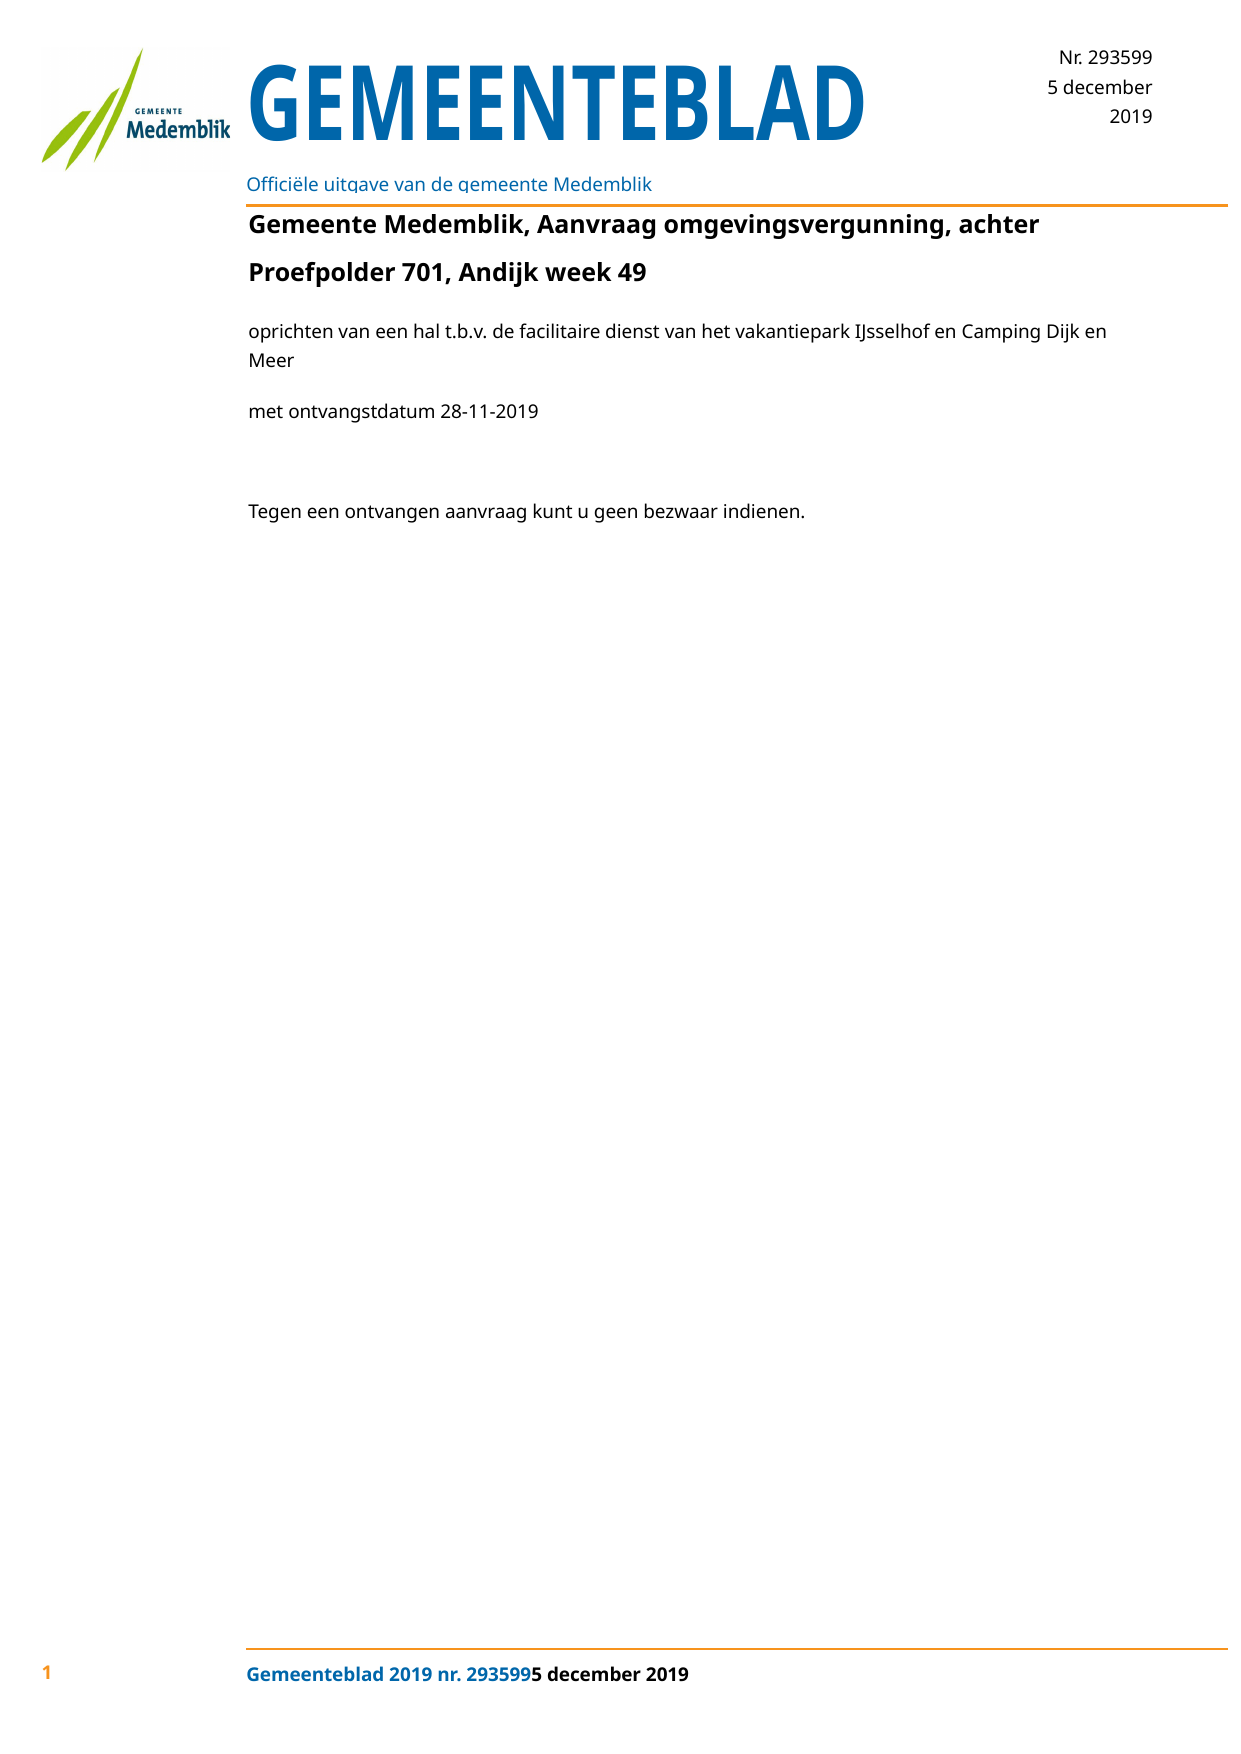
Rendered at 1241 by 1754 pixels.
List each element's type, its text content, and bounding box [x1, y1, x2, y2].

text met ontvangstdatum 28-11-2019 [248, 398, 1152, 424]
picture [41, 47, 231, 172]
text oprichten van een hal t.b.v. de facilitaire dienst van het vakantiepark IJsselhof en Camping Dijk en Meer [248, 318, 1152, 373]
text Gemeente Medemblik, Aanvraag omgevingsvergunning, achter Proefpolder 701, Andijk week 49 [248, 207, 1152, 288]
text Tegen een ontvangen aanvraag kunt u geen bezwaar indienen. [248, 499, 1152, 524]
